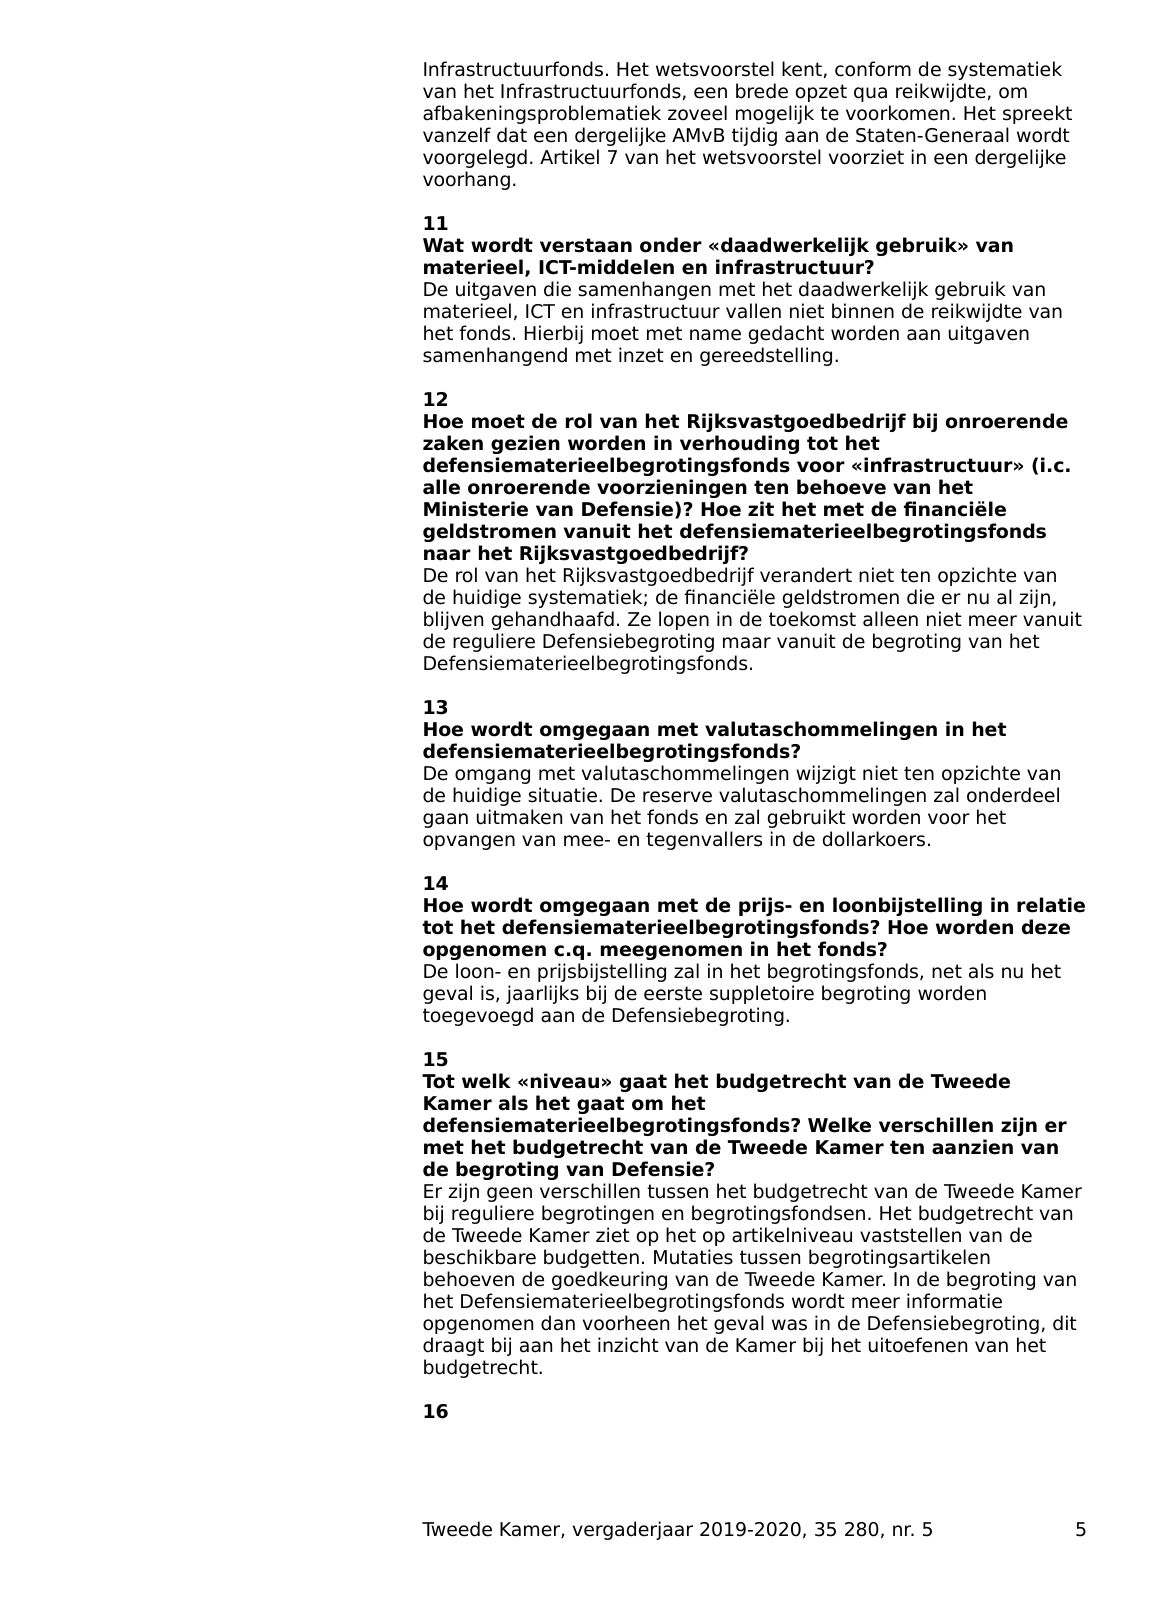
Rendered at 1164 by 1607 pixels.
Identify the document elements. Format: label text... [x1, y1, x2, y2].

text Er zijn geen verschillen tussen het budgetrecht van de Tweede Kamer bij reguliere begrotingen en begrotingsfondsen. Het budgetrecht van de Tweede Kamer ziet op het op artikelniveau vaststellen van de beschikbare budgetten. Mutaties tussen begrotingsartikelen behoeven de goedkeuring van de Tweede Kamer. In de begroting van het Defensiematerieelbegrotingsfonds wordt meer informatie opgenomen dan voorheen het geval was in de Defensiebegroting, dit draagt bij aan het inzicht van de Kamer bij het uitoefenen van het budgetrecht. [422, 1181, 1087, 1379]
text Hoe wordt omgegaan met valutaschommelingen in het defensiematerieelbegrotingsfonds? [422, 719, 1087, 763]
text 11 [422, 213, 1087, 235]
text 12 [422, 389, 1087, 411]
text De uitgaven die samenhangen met het daadwerkelijk gebruik van materieel, ICT en infrastructuur vallen niet binnen de reikwijdte van het fonds. Hierbij moet met name gedacht worden aan uitgaven samenhangend met inzet en gereedstelling. [422, 279, 1087, 367]
text 16 [422, 1401, 1087, 1423]
text De omgang met valutaschommelingen wijzigt niet ten opzichte van de huidige situatie. De reserve valutaschommelingen zal onderdeel gaan uitmaken van het fonds en zal gebruikt worden voor het opvangen van mee- en tegenvallers in de dollarkoers. [422, 763, 1087, 851]
text Tot welk «niveau» gaat het budgetrecht van de Tweede Kamer als het gaat om het defensiematerieelbegrotingsfonds? Welke verschillen zijn er met het budgetrecht van de Tweede Kamer ten aanzien van de begroting van Defensie? [422, 1071, 1087, 1181]
text 15 [422, 1049, 1087, 1071]
text 13 [422, 697, 1087, 719]
text 14 [422, 873, 1087, 895]
text Hoe moet de rol van het Rijksvastgoedbedrijf bij onroerende zaken gezien worden in verhouding tot het defensiematerieelbegrotingsfonds voor «infrastructuur» (i.c. alle onroerende voorzieningen ten behoeve van het Ministerie van Defensie)? Hoe zit het met de financiële geldstromen vanuit het defensiematerieelbegrotingsfonds naar het Rijksvastgoedbedrijf? [422, 411, 1087, 565]
text De rol van het Rijksvastgoedbedrijf verandert niet ten opzichte van de huidige systematiek; de financiële geldstromen die er nu al zijn, blijven gehandhaafd. Ze lopen in de toekomst alleen niet meer vanuit de reguliere Defensiebegroting maar vanuit de begroting van het Defensiematerieelbegrotingsfonds. [422, 565, 1087, 675]
text De loon- en prijsbijstelling zal in het begrotingsfonds, net als nu het geval is, jaarlijks bij de eerste suppletoire begroting worden toegevoegd aan de Defensiebegroting. [422, 961, 1087, 1027]
text Infrastructuurfonds. Het wetsvoorstel kent, conform de systematiek van het Infrastructuurfonds, een brede opzet qua reikwijdte, om afbakeningsproblematiek zoveel mogelijk te voorkomen. Het spreekt vanzelf dat een dergelijke AMvB tijdig aan de Staten-Generaal wordt voorgelegd. Artikel 7 van het wetsvoorstel voorziet in een dergelijke voorhang. [422, 59, 1087, 191]
text Wat wordt verstaan onder «daadwerkelijk gebruik» van materieel, ICT-middelen en infrastructuur? [422, 235, 1087, 279]
text Hoe wordt omgegaan met de prijs- en loonbijstelling in relatie tot het defensiematerieelbegrotingsfonds? Hoe worden deze opgenomen c.q. meegenomen in het fonds? [422, 895, 1087, 961]
